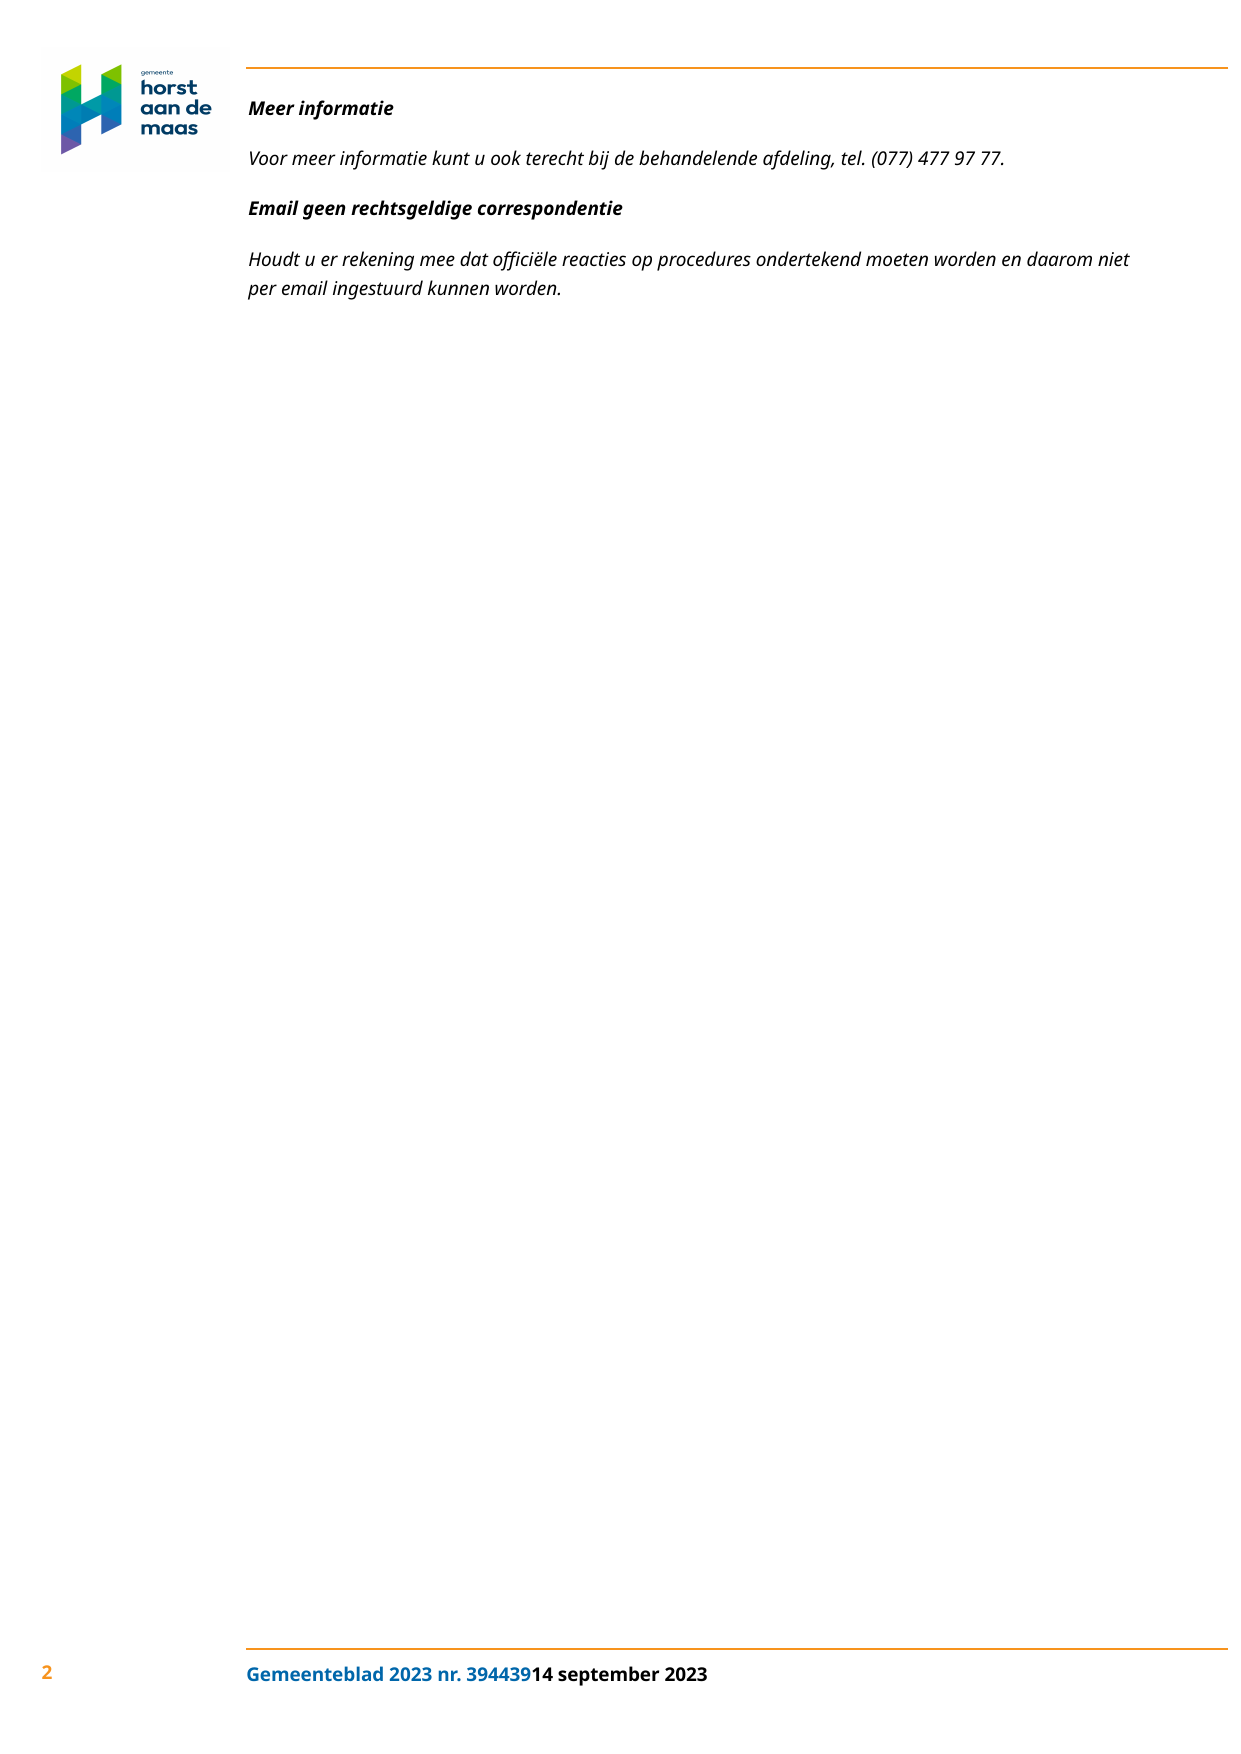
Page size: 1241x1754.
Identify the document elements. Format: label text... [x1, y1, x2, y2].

picture [41, 47, 231, 172]
text Meer informatie [248, 95, 1152, 121]
text Email geen rechtsgeldige correspondentie [248, 196, 1152, 221]
text Voor meer informatie kunt u ook terecht bij de behandelende afdeling, tel. (077) 477 97 77. [248, 145, 1152, 171]
text Houdt u er rekening mee dat officiële reacties op procedures ondertekend moeten worden en daarom niet per email ingestuurd kunnen worden. [248, 246, 1152, 301]
